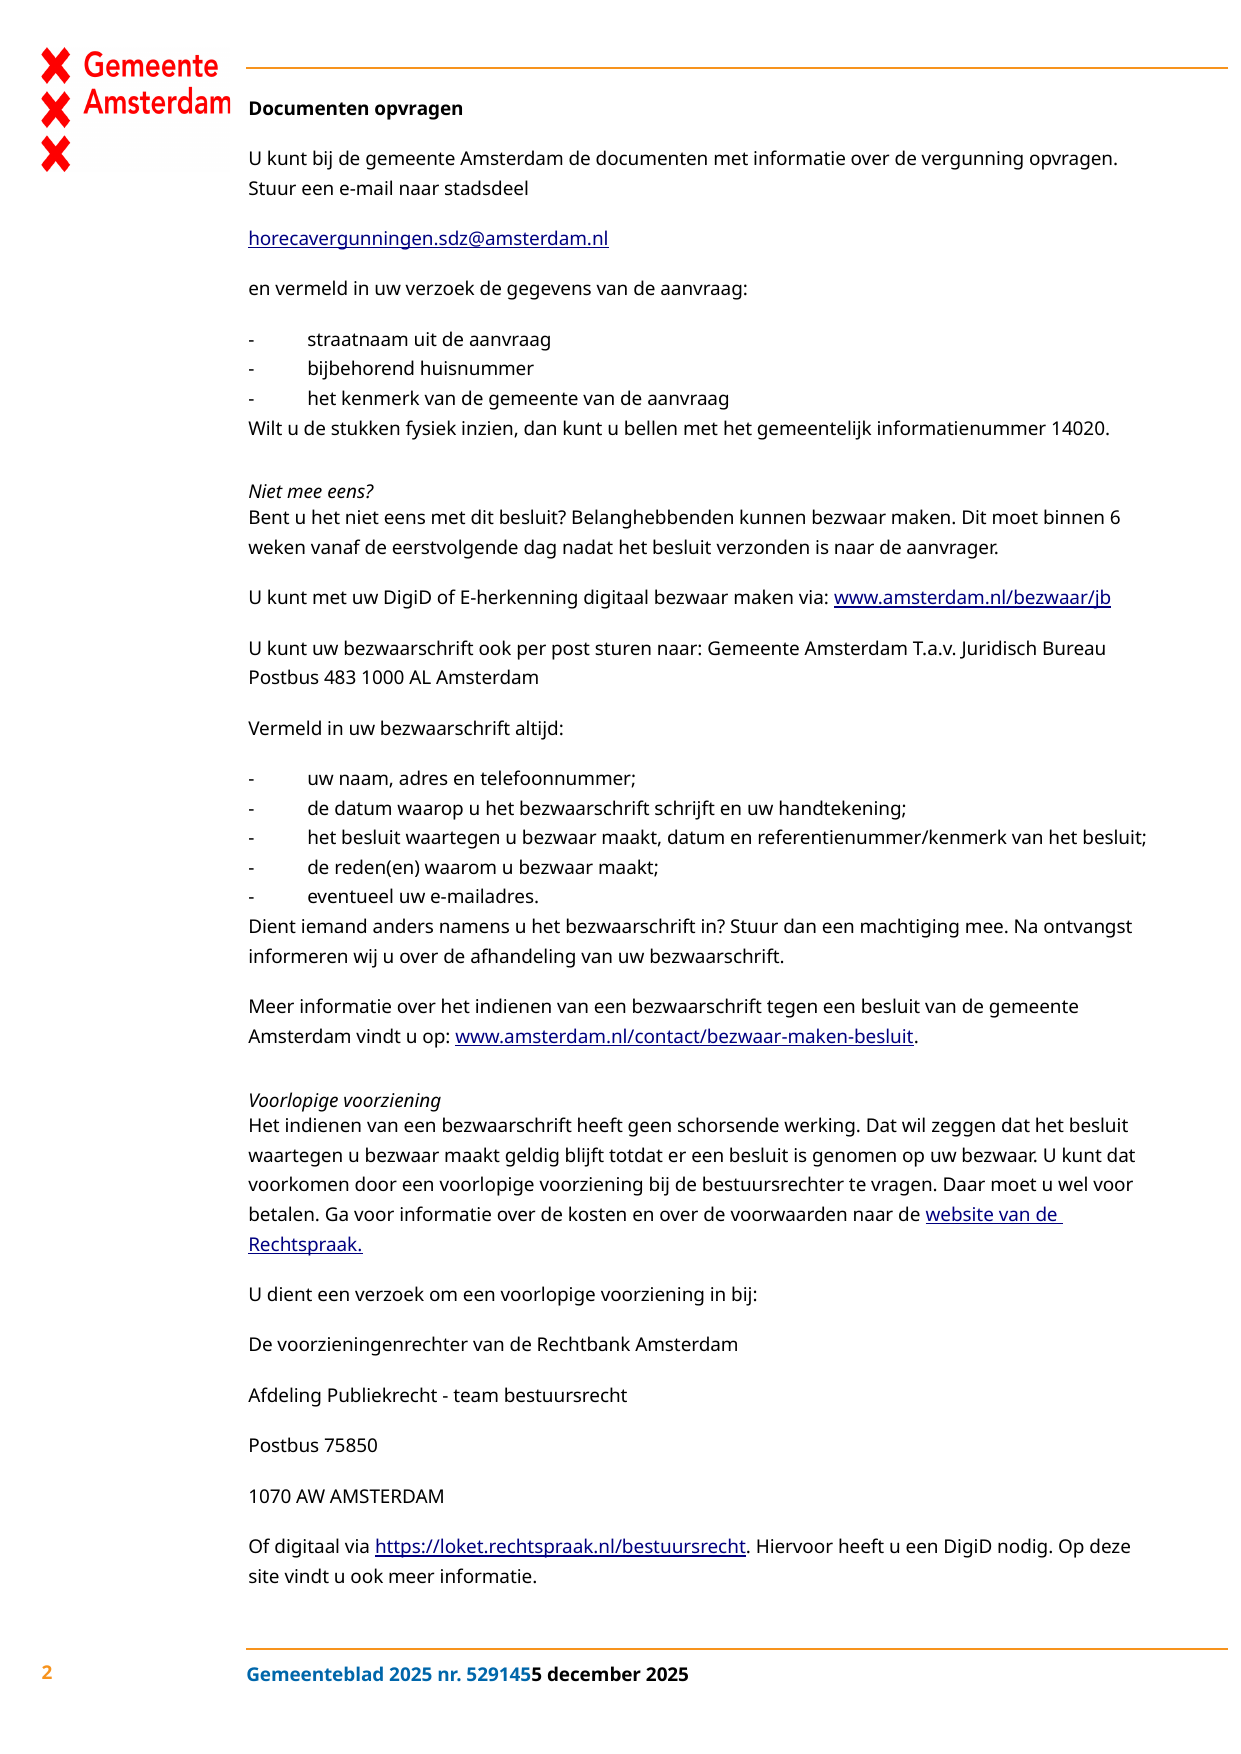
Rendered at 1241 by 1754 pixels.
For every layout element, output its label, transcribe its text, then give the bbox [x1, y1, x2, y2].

picture [41, 47, 231, 172]
text Of digitaal via https://loket.rechtspraak.nl/bestuursrecht. Hiervoor heeft u een DigiD nodig. Op deze site vindt u ook meer informatie. [248, 1533, 1152, 1589]
text Meer informatie over het indienen van een bezwaarschrift tegen een besluit van de gemeente Amsterdam vindt u op: www.amsterdam.nl/contact/bezwaar-maken-besluit. [248, 993, 1152, 1048]
text Documenten opvragen [248, 95, 1152, 121]
text Niet mee eens? [248, 479, 1152, 504]
text Het indienen van een bezwaarschrift heeft geen schorsende werking. Dat wil zeggen dat het besluit waartegen u bezwaar maakt geldig blijft totdat er een besluit is genomen op uw bezwaar. U kunt dat voorkomen door een voorlopige voorziening bij de bestuursrechter te vragen. Daar moet u wel voor betalen. Ga voor informatie over de kosten en over de voorwaarden naar de website van de Rechtspraak. [248, 1112, 1152, 1257]
list het kenmerk van de gemeente van de aanvraag [248, 385, 1152, 411]
text Vermeld in uw bezwaarschrift altijd: [248, 715, 1152, 741]
text Afdeling Publiekrecht - team bestuursrecht [248, 1382, 1152, 1408]
text U kunt uw bezwaarschrift ook per post sturen naar: Gemeente Amsterdam T.a.v. Juridisch Bureau Postbus 483 1000 AL Amsterdam [248, 635, 1152, 690]
list bijbehorend huisnummer [248, 356, 1152, 381]
list straatnaam uit de aanvraag [248, 326, 1152, 352]
text horecavergunningen.sdz@amsterdam.nl [248, 225, 1152, 251]
list uw naam, adres en telefoonnummer; [248, 765, 1152, 791]
text De voorzieningenrechter van de Rechtbank Amsterdam [248, 1332, 1152, 1357]
text 1070 AW AMSTERDAM [248, 1483, 1152, 1509]
text U dient een verzoek om een voorlopige voorziening in bij: [248, 1281, 1152, 1307]
list eventueel uw e-mailadres. [248, 884, 1152, 909]
list de reden(en) waarom u bezwaar maakt; [248, 854, 1152, 880]
text Dient iemand anders namens u het bezwaarschrift in? Stuur dan een machtiging mee. Na ontvangst informeren wij u over de afhandeling van uw bezwaarschrift. [248, 913, 1152, 968]
text Postbus 75850 [248, 1432, 1152, 1458]
list de datum waarop u het bezwaarschrift schrijft en uw handtekening; [248, 795, 1152, 821]
text U kunt bij de gemeente Amsterdam de documenten met informatie over de vergunning opvragen. Stuur een e-mail naar stadsdeel [248, 145, 1152, 201]
text Voorlopige voorziening [248, 1087, 1152, 1112]
text Bent u het niet eens met dit besluit? Belanghebbenden kunnen bezwaar maken. Dit moet binnen 6 weken vanaf de eerstvolgende dag nadat het besluit verzonden is naar de aanvrager. [248, 504, 1152, 560]
text U kunt met uw DigiD of E-herkenning digitaal bezwaar maken via: www.amsterdam.nl/bezwaar/jb [248, 584, 1152, 610]
text en vermeld in uw verzoek de gegevens van de aanvraag: [248, 276, 1152, 301]
list het besluit waartegen u bezwaar maakt, datum en referentienummer/kenmerk van het besluit; [248, 824, 1152, 850]
text Wilt u de stukken fysiek inzien, dan kunt u bellen met het gemeentelijk informatienummer 14020. [248, 415, 1152, 441]
